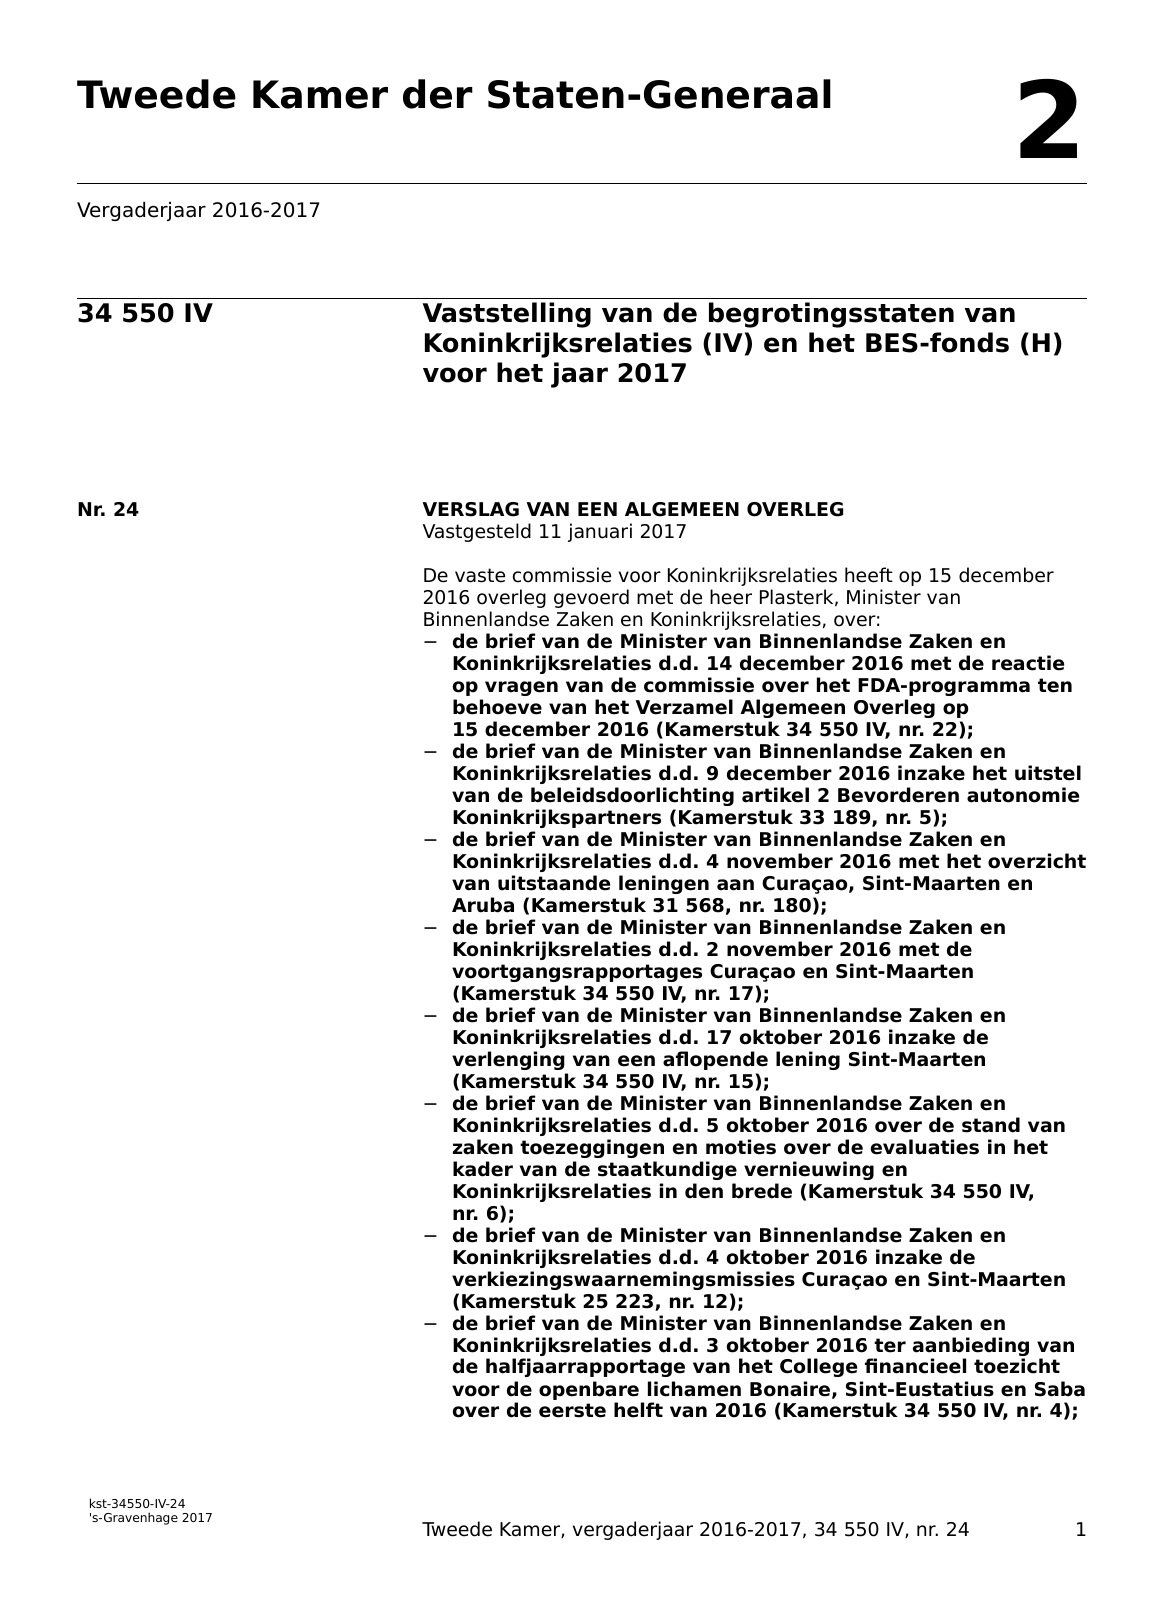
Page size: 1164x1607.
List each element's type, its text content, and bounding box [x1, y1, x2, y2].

text De vaste commissie voor Koninkrijksrelaties heeft op 15 december 2016 overleg gevoerd met de heer Plasterk, Minister van Binnenlandse Zaken en Koninkrijksrelaties, over: [422, 565, 1087, 631]
text kst-34550-IV-24 [88, 1497, 323, 1511]
text − de brief van de Minister van Binnenlandse Zaken en Koninkrijksrelaties d.d. 4 november 2016 met het overzicht van uitstaande leningen aan Curaçao, Sint-Maarten en Aruba (Kamerstuk 31 568, nr. 180); [422, 829, 1087, 917]
text − de brief van de Minister van Binnenlandse Zaken en Koninkrijksrelaties d.d. 4 oktober 2016 inzake de verkiezingswaarnemingsmissies Curaçao en Sint-Maarten (Kamerstuk 25 223, nr. 12); [422, 1224, 1087, 1312]
table_header 2 [886, 59, 1087, 183]
text Vastgesteld 11 januari 2017 [422, 521, 1087, 543]
text − de brief van de Minister van Binnenlandse Zaken en Koninkrijksrelaties d.d. 9 december 2016 inzake het uitstel van de beleidsdoorlichting artikel 2 Bevorderen autonomie Koninkrijkspartners (Kamerstuk 33 189, nr. 5); [422, 741, 1087, 829]
subtitle Nr. 24 VERSLAG VAN EEN ALGEMEEN OVERLEG [77, 499, 1087, 521]
text 's-Gravenhage 2017 [88, 1511, 323, 1525]
text − de brief van de Minister van Binnenlandse Zaken en Koninkrijksrelaties d.d. 14 december 2016 met de reactie op vragen van de commissie over het FDA-programma ten behoeve van het Verzamel Algemeen Overleg op 15 december 2016 (Kamerstuk 34 550 IV, nr. 22); [422, 631, 1087, 741]
text − de brief van de Minister van Binnenlandse Zaken en Koninkrijksrelaties d.d. 3 oktober 2016 ter aanbieding van de halfjaarrapportage van het College financieel toezicht voor de openbare lichamen Bonaire, Sint-Eustatius en Saba over de eerste helft van 2016 (Kamerstuk 34 550 IV, nr. 4); [422, 1312, 1087, 1422]
text − de brief van de Minister van Binnenlandse Zaken en Koninkrijksrelaties d.d. 17 oktober 2016 inzake de verlenging van een aflopende lening Sint-Maarten (Kamerstuk 34 550 IV, nr. 15); [422, 1005, 1087, 1093]
subtitle 34 550 IV Vaststelling van de begrotingsstaten van Koninkrijksrelaties (IV) en het BES-fonds (H) voor het jaar 2017 [77, 299, 1087, 388]
text − de brief van de Minister van Binnenlandse Zaken en Koninkrijksrelaties d.d. 5 oktober 2016 over de stand van zaken toezeggingen en moties over de evaluaties in het kader van de staatkundige vernieuwing en Koninkrijksrelaties in den brede (Kamerstuk 34 550 IV, nr. 6); [422, 1093, 1087, 1224]
table_cell Vergaderjaar 2016-2017 [77, 184, 1087, 298]
table_header Tweede Kamer der Staten-Generaal [77, 59, 886, 183]
text − de brief van de Minister van Binnenlandse Zaken en Koninkrijksrelaties d.d. 2 november 2016 met de voortgangsrapportages Curaçao en Sint-Maarten (Kamerstuk 34 550 IV, nr. 17); [422, 917, 1087, 1005]
